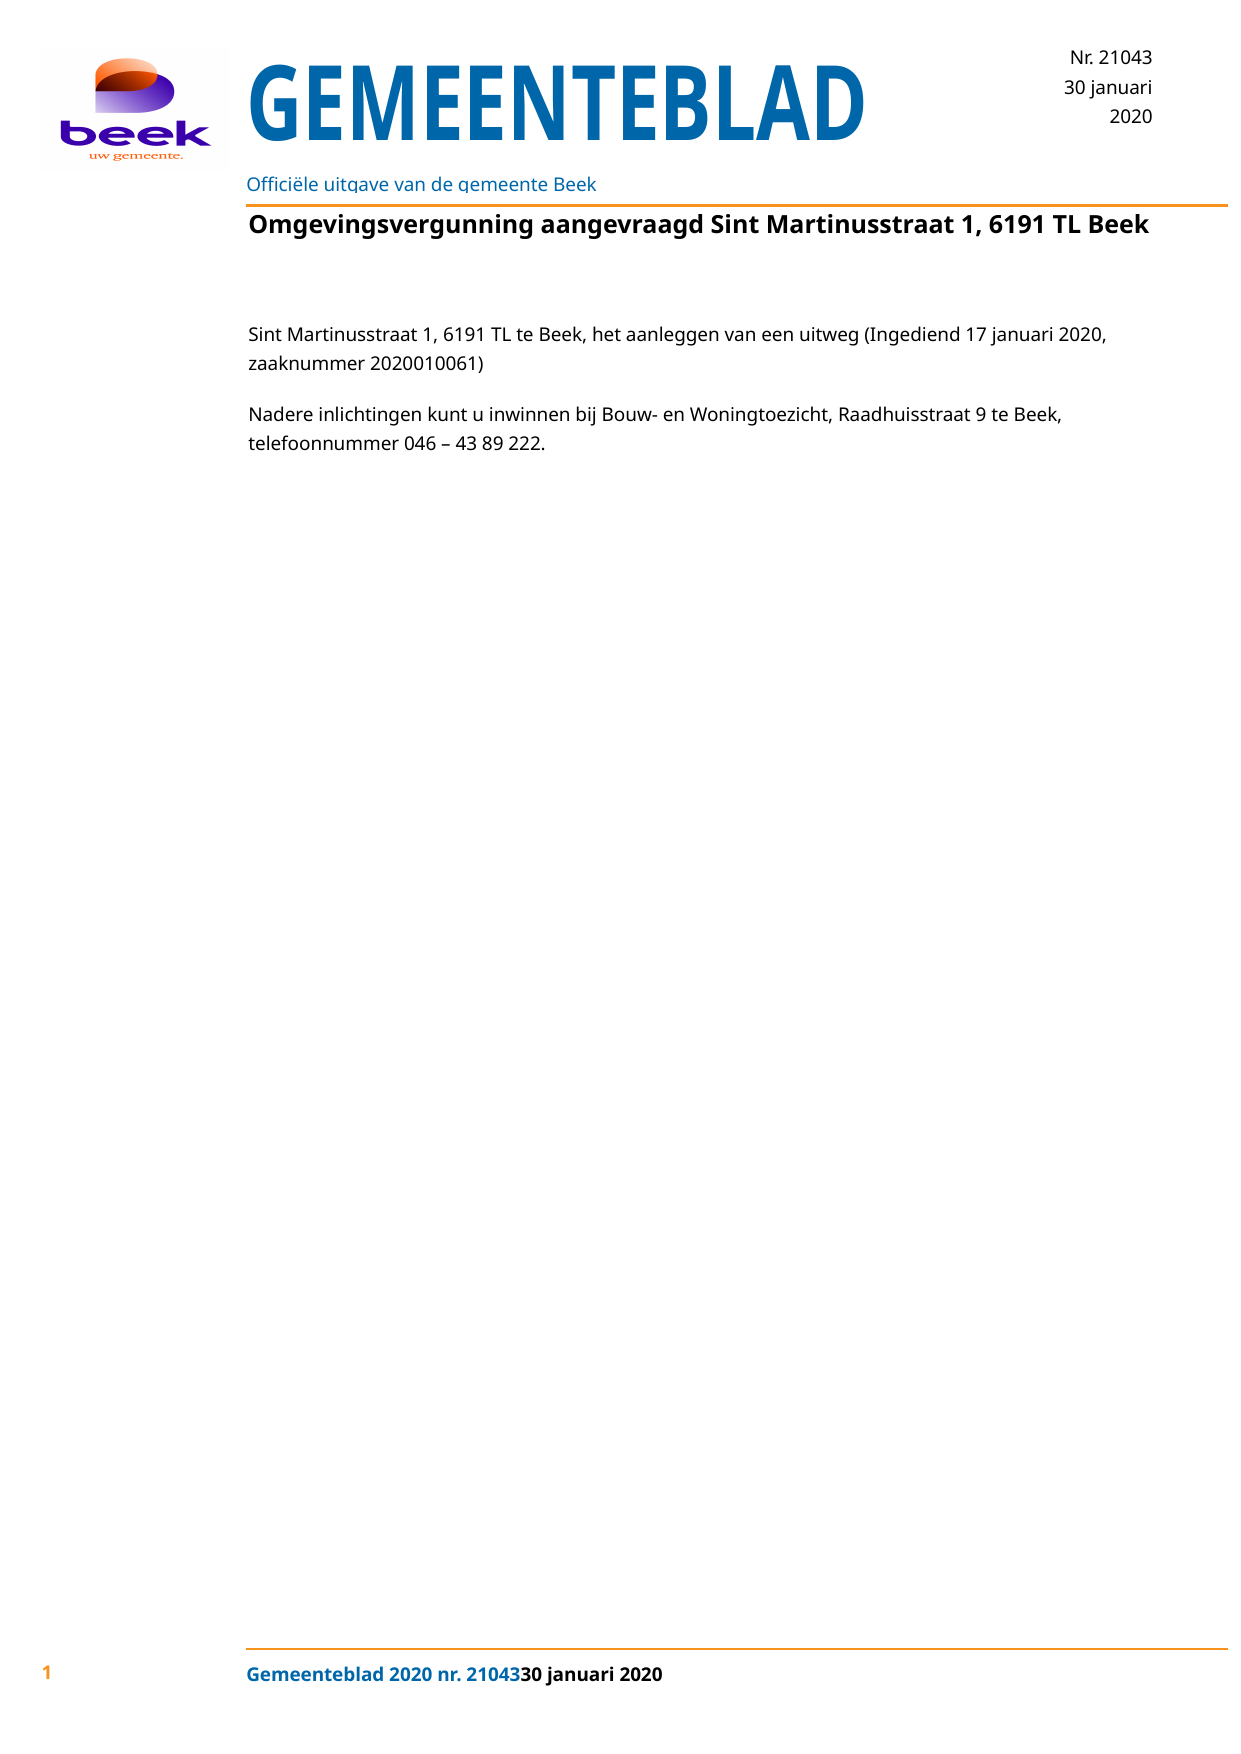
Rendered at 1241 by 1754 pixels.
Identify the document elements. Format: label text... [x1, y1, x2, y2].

text Nadere inlichtingen kunt u inwinnen bij Bouw- en Woningtoezicht, Raadhuisstraat 9 te Beek, telefoonnummer 046 – 43 89 222. [248, 401, 1152, 456]
text Omgevingsvergunning aangevraagd Sint Martinusstraat 1, 6191 TL Beek [248, 207, 1152, 241]
text Sint Martinusstraat 1, 6191 TL te Beek, het aanleggen van een uitweg (Ingediend 17 januari 2020, zaaknummer 2020010061) [248, 321, 1152, 376]
picture [41, 47, 231, 172]
